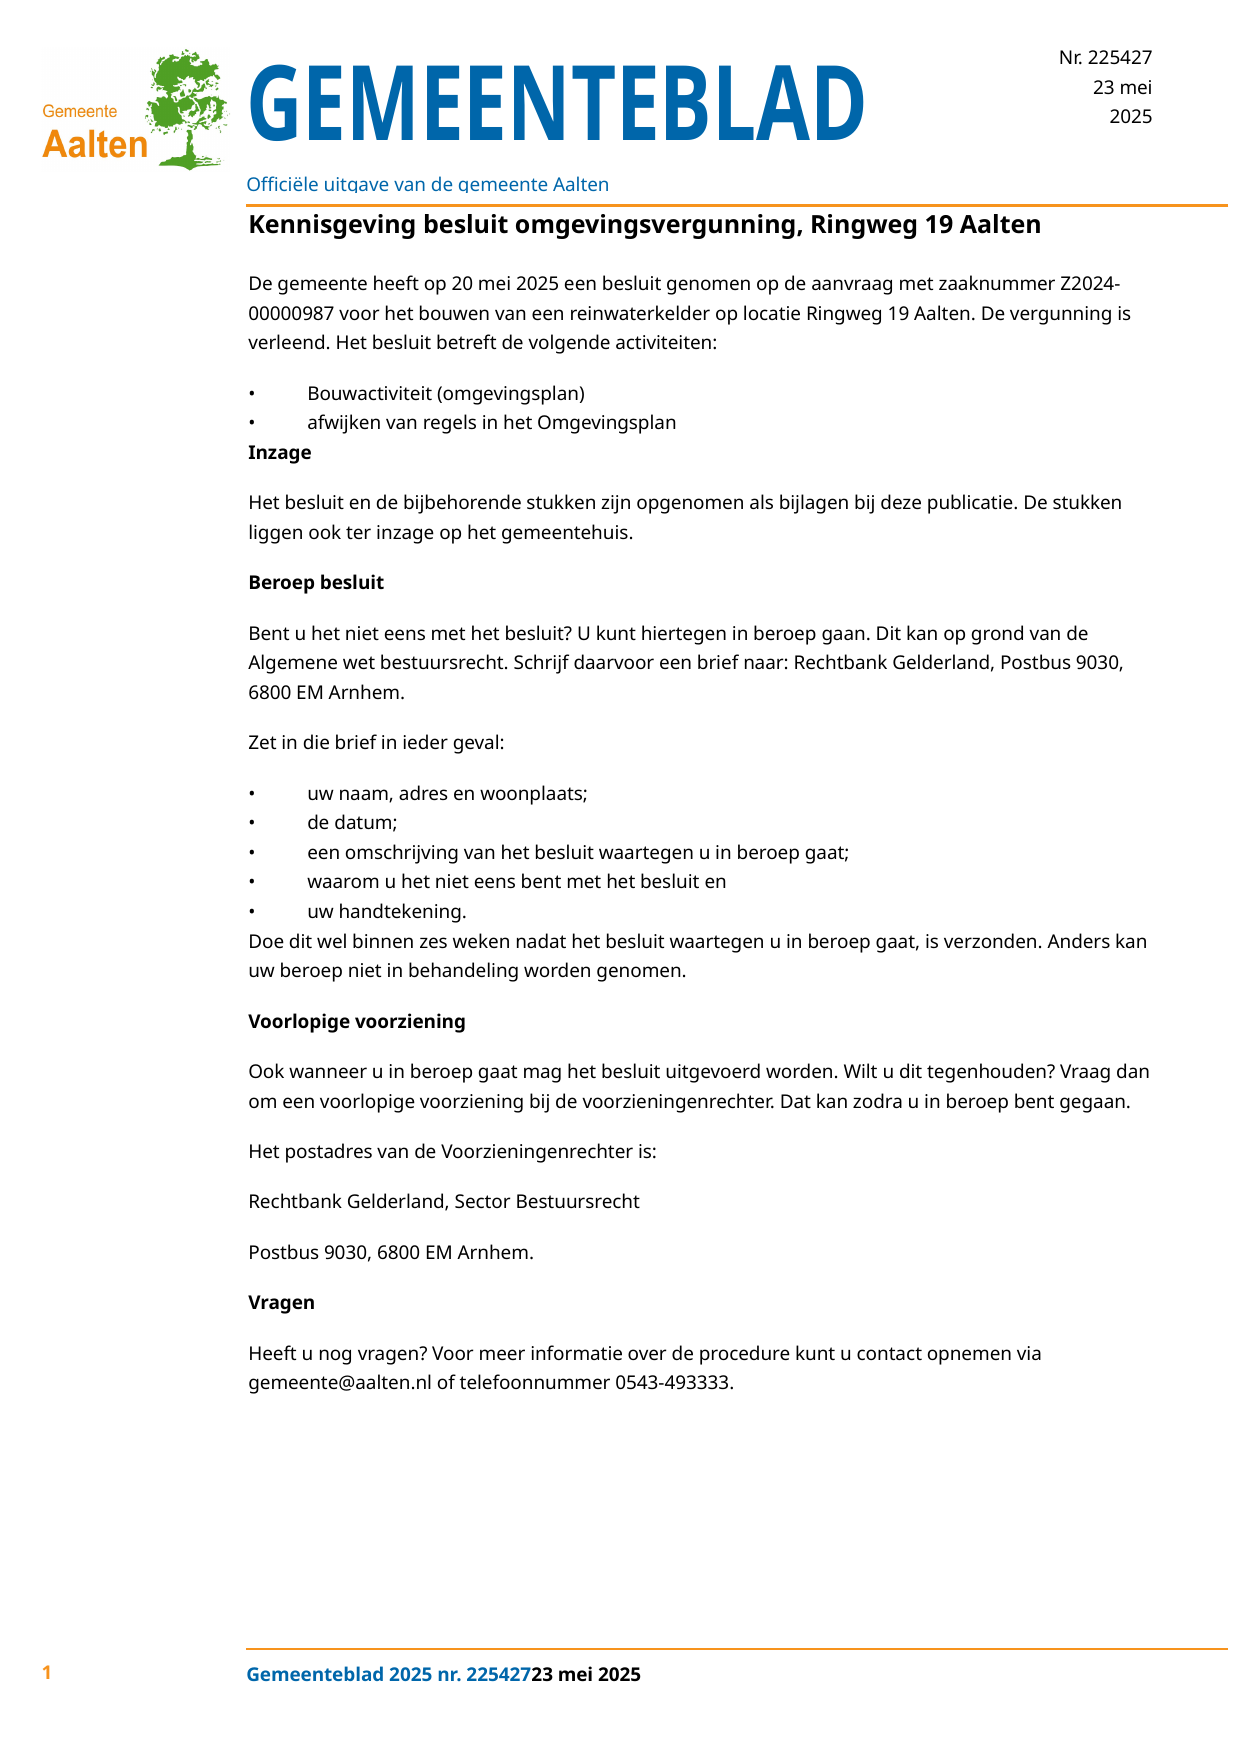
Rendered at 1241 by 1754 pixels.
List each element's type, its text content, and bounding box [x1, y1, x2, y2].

text Beroep besluit [248, 569, 1152, 595]
text De gemeente heeft op 20 mei 2025 een besluit genomen op de aanvraag met zaaknummer Z2024-00000987 voor het bouwen van een reinwaterkelder op locatie Ringweg 19 Aalten. De vergunning is verleend. Het besluit betreft de volgende activiteiten: [248, 270, 1152, 355]
text Kennisgeving besluit omgevingsvergunning, Ringweg 19 Aalten [248, 207, 1152, 241]
list afwijken van regels in het Omgevingsplan [248, 409, 1152, 435]
text Het besluit en de bijbehorende stukken zijn opgenomen als bijlagen bij deze publicatie. De stukken liggen ook ter inzage op het gemeentehuis. [248, 489, 1152, 545]
list een omschrijving van het besluit waartegen u in beroep gaat; [248, 839, 1152, 865]
text Bent u het niet eens met het besluit? U kunt hiertegen in beroep gaan. Dit kan op grond van de Algemene wet bestuursrecht. Schrijf daarvoor een brief naar: Rechtbank Gelderland, Postbus 9030, 6800 EM Arnhem. [248, 620, 1152, 705]
text Heeft u nog vragen? Voor meer informatie over de procedure kunt u contact opnemen via gemeente@aalten.nl of telefoonnummer 0543-493333. [248, 1340, 1152, 1395]
list de datum; [248, 809, 1152, 835]
text Doe dit wel binnen zes weken nadat het besluit waartegen u in beroep gaat, is verzonden. Anders kan uw beroep niet in behandeling worden genomen. [248, 928, 1152, 983]
list uw naam, adres en woonplaats; [248, 780, 1152, 806]
list Bouwactiviteit (omgevingsplan) [248, 380, 1152, 406]
list uw handtekening. [248, 898, 1152, 924]
picture [41, 47, 231, 172]
text Rechtbank Gelderland, Sector Bestuursrecht [248, 1189, 1152, 1214]
text Vragen [248, 1289, 1152, 1315]
text Ook wanneer u in beroep gaat mag het besluit uitgevoerd worden. Wilt u dit tegenhouden? Vraag dan om een voorlopige voorziening bij de voorzieningenrechter. Dat kan zodra u in beroep bent gegaan. [248, 1058, 1152, 1113]
text Zet in die brief in ieder geval: [248, 729, 1152, 755]
text Het postadres van de Voorzieningenrechter is: [248, 1138, 1152, 1164]
list waarom u het niet eens bent met het besluit en [248, 869, 1152, 894]
text Inzage [248, 439, 1152, 465]
text Postbus 9030, 6800 EM Arnhem. [248, 1239, 1152, 1265]
text Voorlopige voorziening [248, 1008, 1152, 1033]
